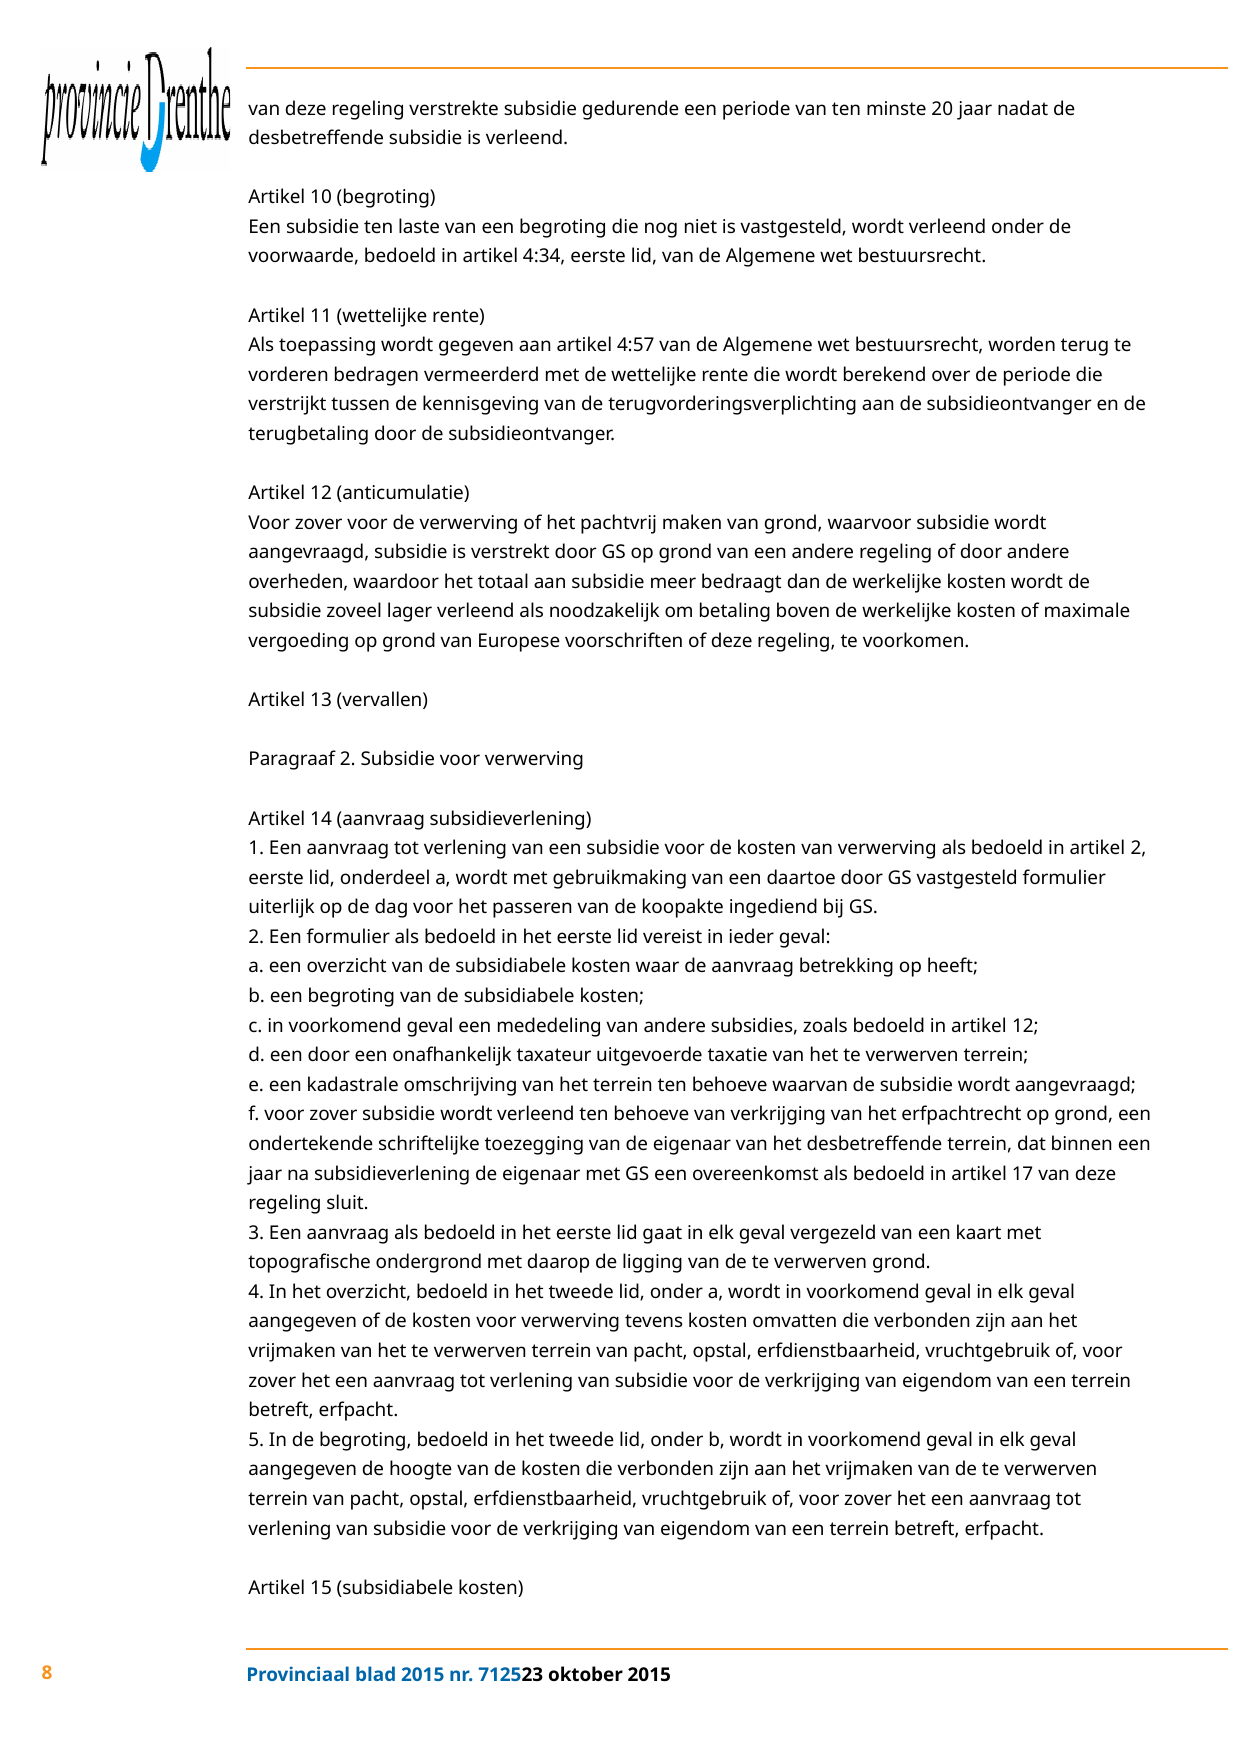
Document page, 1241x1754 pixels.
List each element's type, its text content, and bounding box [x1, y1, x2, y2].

text Paragraaf 2. Subsidie voor verwerving [248, 746, 1152, 771]
text Artikel 11 (wettelijke rente) [248, 302, 1152, 328]
text d. een door een onafhankelijk taxateur uitgevoerde taxatie van het te verwerven terrein; [248, 1041, 1152, 1067]
text 5. In de begroting, bedoeld in het tweede lid, onder b, wordt in voorkomend geval in elk geval aangegeven de hoogte van de kosten die verbonden zijn aan het vrijmaken van de te verwerven terrein van pacht, opstal, erfdienstbaarheid, vruchtgebruik of, voor zover het een aanvraag tot verlening van subsidie voor de verkrijging van eigendom van een terrein betreft, erfpacht. [248, 1426, 1152, 1541]
text c. in voorkomend geval een mededeling van andere subsidies, zoals bedoeld in artikel 12; [248, 1012, 1152, 1038]
text b. een begroting van de subsidiabele kosten; [248, 982, 1152, 1008]
text e. een kadastrale omschrijving van het terrein ten behoeve waarvan de subsidie wordt aangevraagd; [248, 1071, 1152, 1097]
text Artikel 14 (aanvraag subsidieverlening) [248, 805, 1152, 831]
text Als toepassing wordt gegeven aan artikel 4:57 van de Algemene wet bestuursrecht, worden terug te vorderen bedragen vermeerderd met de wettelijke rente die wordt berekend over de periode die verstrijkt tussen de kennisgeving van de terugvorderingsverplichting aan de subsidieontvanger en de terugbetaling door de subsidieontvanger. [248, 331, 1152, 446]
text 2. Een formulier als bedoeld in het eerste lid vereist in ieder geval: [248, 923, 1152, 949]
text Een subsidie ten laste van een begroting die nog niet is vastgesteld, wordt verleend onder de voorwaarde, bedoeld in artikel 4:34, eerste lid, van de Algemene wet bestuursrecht. [248, 213, 1152, 268]
text f. voor zover subsidie wordt verleend ten behoeve van verkrijging van het erfpachtrecht op grond, een ondertekende schriftelijke toezegging van de eigenaar van het desbetreffende terrein, dat binnen een jaar na subsidieverlening de eigenaar met GS een overeenkomst als bedoeld in artikel 17 van deze regeling sluit. [248, 1101, 1152, 1215]
text van deze regeling verstrekte subsidie gedurende een periode van ten minste 20 jaar nadat de desbetreffende subsidie is verleend. [248, 95, 1152, 150]
text a. een overzicht van de subsidiabele kosten waar de aanvraag betrekking op heeft; [248, 953, 1152, 978]
text 4. In het overzicht, bedoeld in het tweede lid, onder a, wordt in voorkomend geval in elk geval aangegeven of de kosten voor verwerving tevens kosten omvatten die verbonden zijn aan het vrijmaken van het te verwerven terrein van pacht, opstal, erfdienstbaarheid, vruchtgebruik of, voor zover het een aanvraag tot verlening van subsidie voor de verkrijging van eigendom van een terrein betreft, erfpacht. [248, 1278, 1152, 1422]
text Artikel 12 (anticumulatie) [248, 479, 1152, 505]
text 1. Een aanvraag tot verlening van een subsidie voor de kosten van verwerving als bedoeld in artikel 2, eerste lid, onderdeel a, wordt met gebruikmaking van een daartoe door GS vastgesteld formulier uiterlijk op de dag voor het passeren van de koopakte ingediend bij GS. [248, 834, 1152, 919]
picture [41, 47, 231, 172]
text 3. Een aanvraag als bedoeld in het eerste lid gaat in elk geval vergezeld van een kaart met topografische ondergrond met daarop de ligging van de te verwerven grond. [248, 1219, 1152, 1274]
text Artikel 15 (subsidiabele kosten) [248, 1574, 1152, 1600]
text Artikel 10 (begroting) [248, 183, 1152, 209]
text Voor zover voor de verwerving of het pachtvrij maken van grond, waarvoor subsidie wordt aangevraagd, subsidie is verstrekt door GS op grond van een andere regeling of door andere overheden, waardoor het totaal aan subsidie meer bedraagt dan de werkelijke kosten wordt de subsidie zoveel lager verleend als noodzakelijk om betaling boven de werkelijke kosten of maximale vergoeding op grond van Europese voorschriften of deze regeling, te voorkomen. [248, 509, 1152, 653]
text Artikel 13 (vervallen) [248, 686, 1152, 712]
